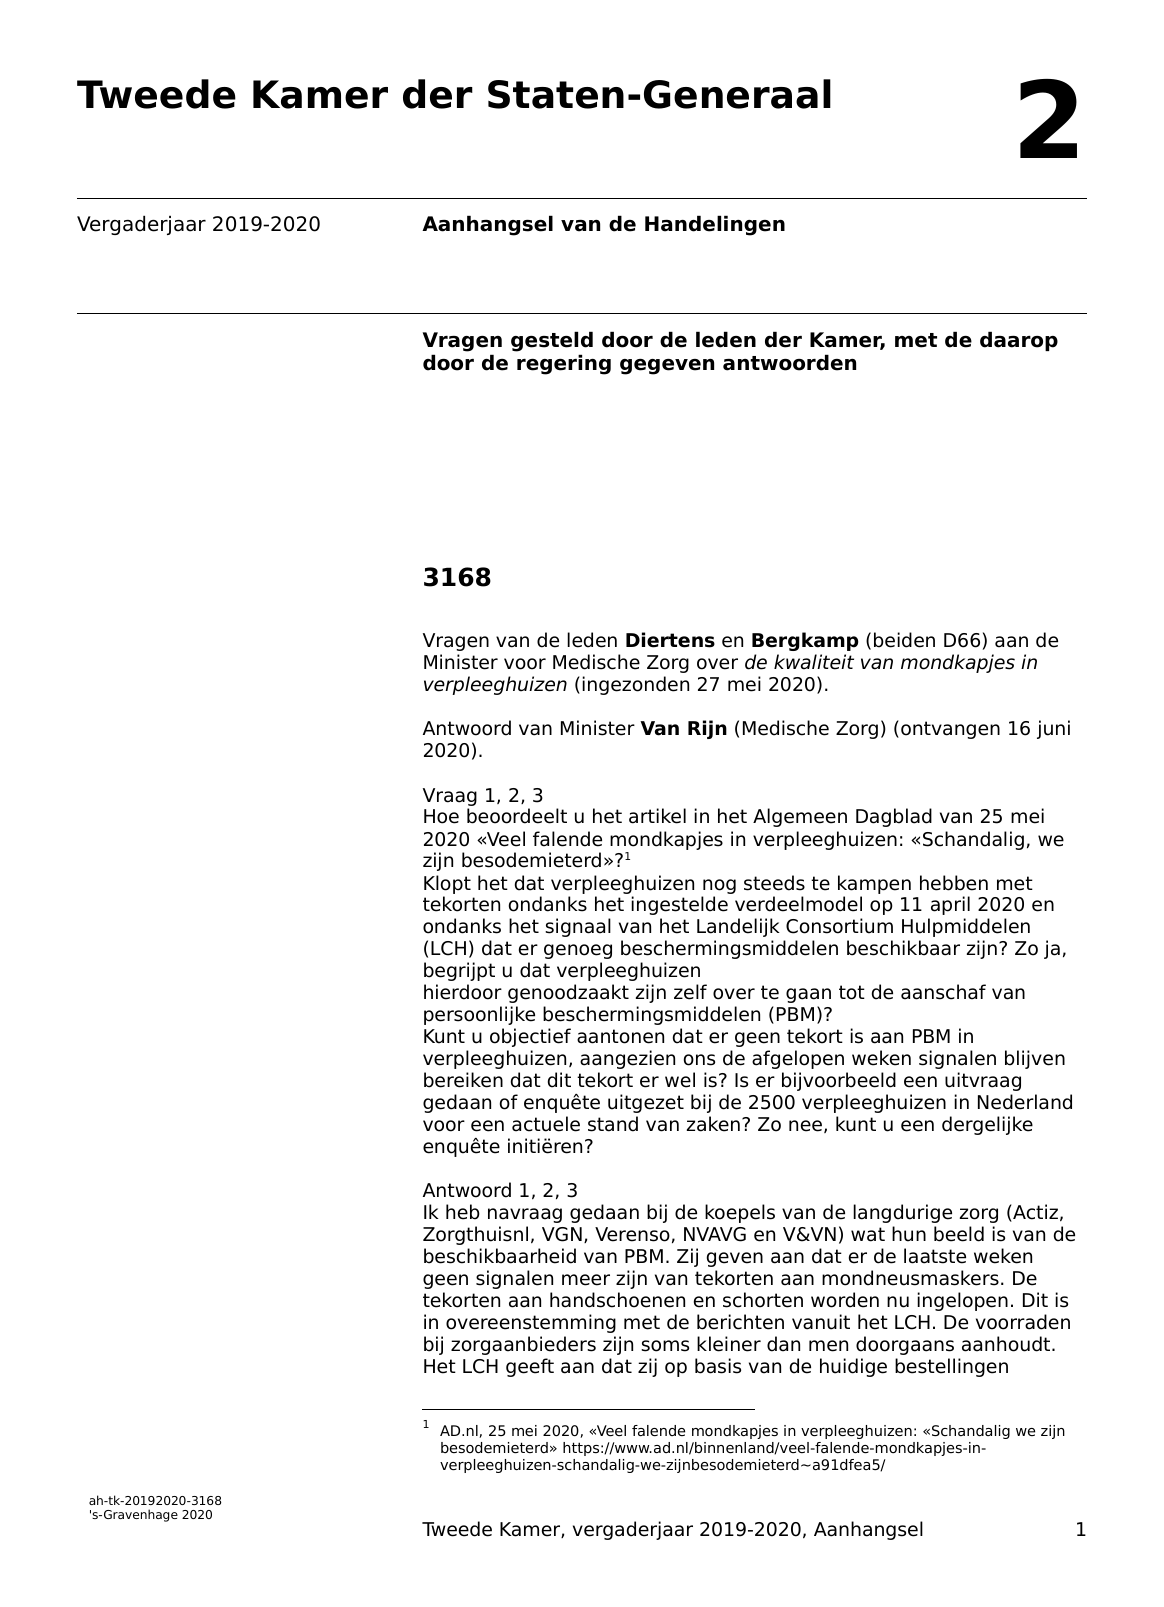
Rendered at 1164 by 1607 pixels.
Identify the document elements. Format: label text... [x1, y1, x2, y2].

table_cell [77, 314, 422, 375]
table_header Tweede Kamer der Staten-Generaal [77, 59, 886, 198]
text 3168 [422, 563, 1087, 592]
table_header 2 [886, 59, 1087, 198]
text ah-tk-20192020-3168 [88, 1494, 323, 1508]
table_cell Vergaderjaar 2019-2020 [77, 199, 422, 313]
text 's-Gravenhage 2020 [88, 1508, 323, 1522]
text Antwoord van Minister Van Rijn (Medische Zorg) (ontvangen 16 juni 2020). [422, 718, 1087, 762]
text hierdoor genoodzaakt zijn zelf over te gaan tot de aanschaf van persoonlijke beschermingsmiddelen (PBM)? [422, 982, 1087, 1026]
text Kunt u objectief aantonen dat er geen tekort is aan PBM in verpleeghuizen, aangezien ons de afgelopen weken signalen blijven bereiken dat dit tekort er wel is? Is er bijvoorbeeld een uitvraag gedaan of enquête uitgezet bij de 2500 verpleeghuizen in Nederland voor een actuele stand van zaken? Zo nee, kunt u een dergelijke enquête initiëren? [422, 1026, 1087, 1158]
text Vraag 1, 2, 3 [422, 784, 1087, 806]
text Vragen van de leden Diertens en Bergkamp (beiden D66) aan de Minister voor Medische Zorg over de kwaliteit van mondkapjes in verpleeghuizen (ingezonden 27 mei 2020). [422, 630, 1087, 696]
text Antwoord 1, 2, 3 [422, 1180, 1087, 1202]
text Klopt het dat verpleeghuizen nog steeds te kampen hebben met tekorten ondanks het ingestelde verdeelmodel op 11 april 2020 en ondanks het signaal van het Landelijk Consortium Hulpmiddelen (LCH) dat er genoeg beschermingsmiddelen beschikbaar zijn? Zo ja, begrijpt u dat verpleeghuizen [422, 872, 1087, 982]
table_cell Aanhangsel van de Handelingen [422, 199, 1087, 313]
text AD.nl, 25 mei 2020, «Veel falende mondkapjes in verpleeghuizen: «Schandalig we zijn besodemieterd» https://www.ad.nl/binnenland/veel-falende-mondkapjes-in-verpleeghuizen-schandalig-we-zijnbesodemieterd~a91dfea5/ [422, 1418, 1087, 1474]
text Ik heb navraag gedaan bij de koepels van de langdurige zorg (Actiz, Zorgthuisnl, VGN, Verenso, NVAVG en V&VN) wat hun beeld is van de beschikbaarheid van PBM. Zij geven aan dat er de laatste weken geen signalen meer zijn van tekorten aan mondneusmaskers. De tekorten aan handschoenen en schorten worden nu ingelopen. Dit is in overeenstemming met de berichten vanuit het LCH. De voorraden bij zorgaanbieders zijn soms kleiner dan men doorgaans aanhoudt. Het LCH geeft aan dat zij op basis van de huidige bestellingen [422, 1202, 1087, 1378]
table_cell Vragen gesteld door de leden der Kamer, met de daarop door de regering gegeven antwoorden [422, 314, 1087, 375]
text Hoe beoordeelt u het artikel in het Algemeen Dagblad van 25 mei 2020 «Veel falende mondkapjes in verpleeghuizen: «Schandalig, we zijn besodemieterd»? [422, 806, 1087, 872]
